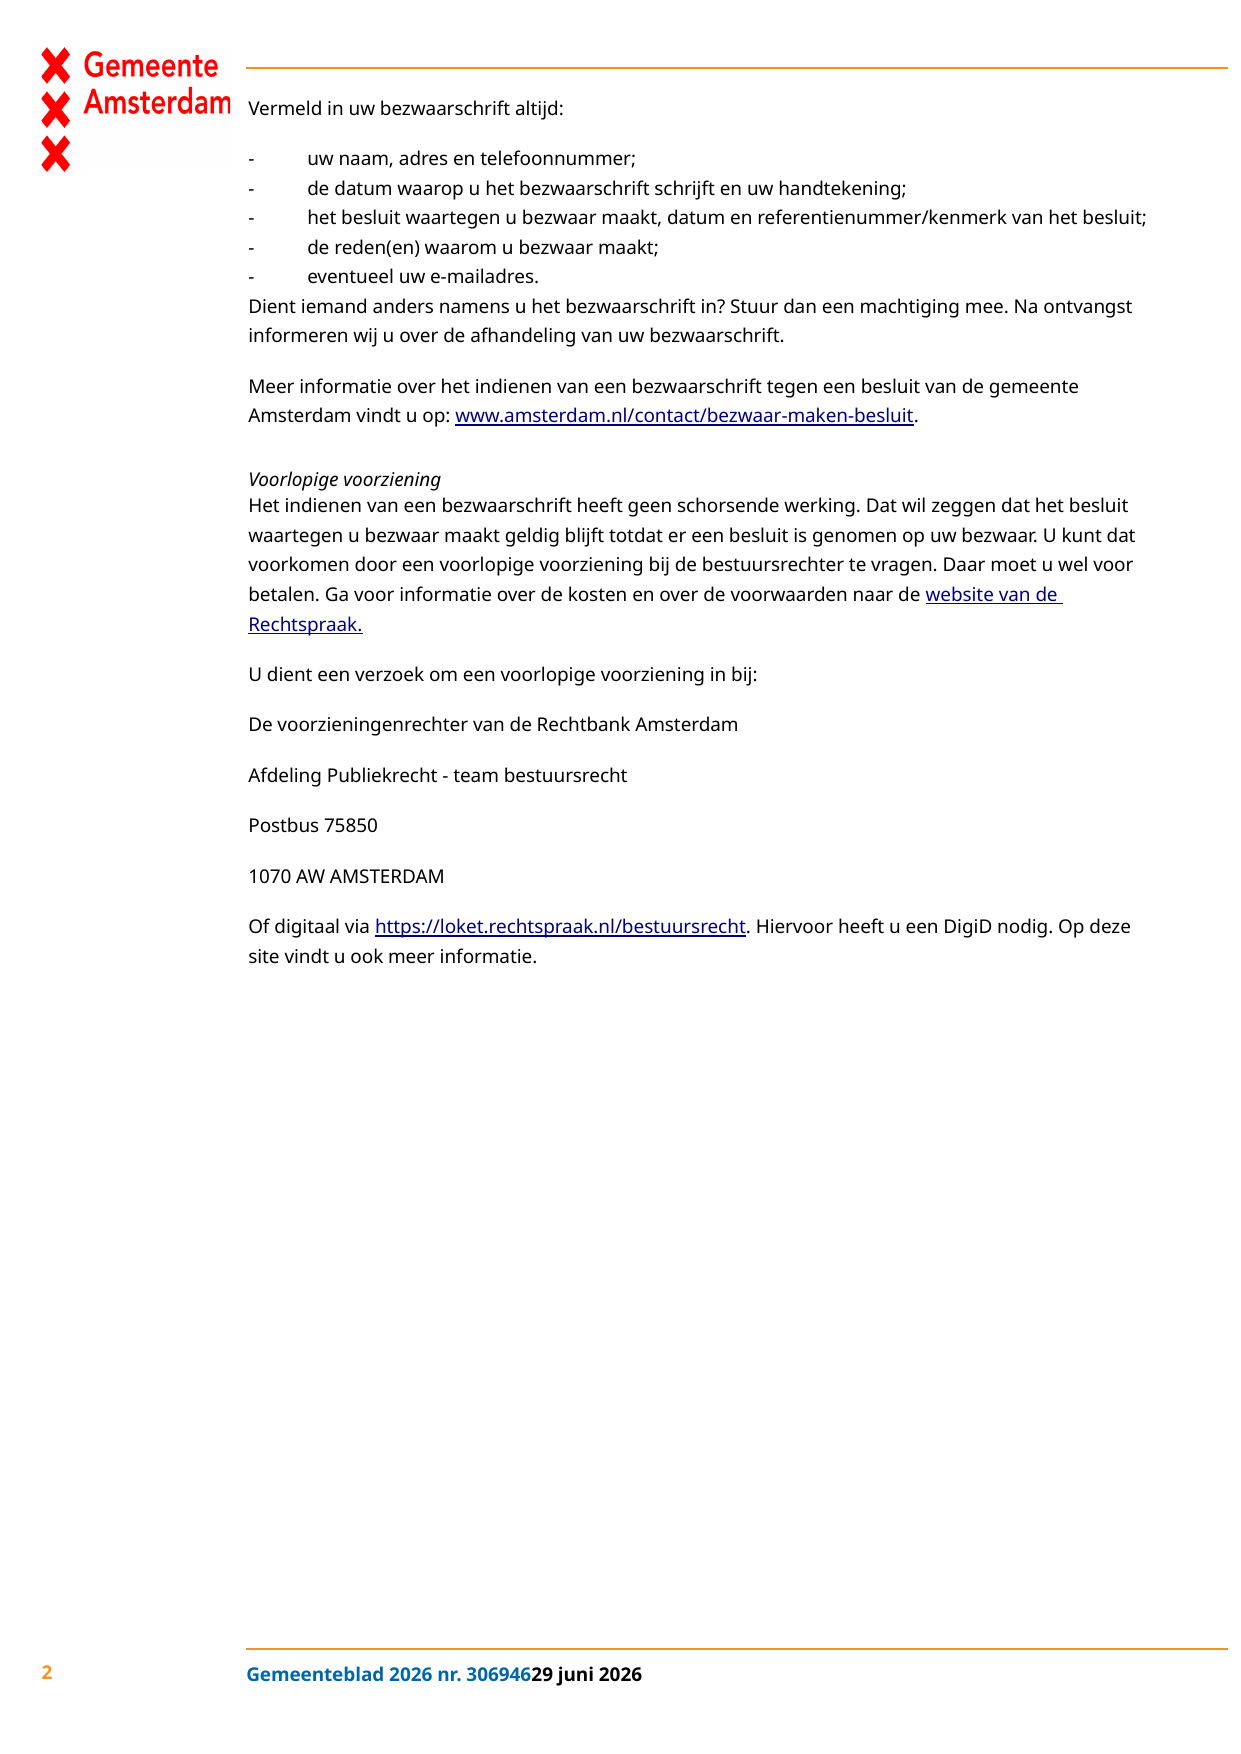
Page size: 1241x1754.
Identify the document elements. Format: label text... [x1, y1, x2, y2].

text Postbus 75850 [248, 812, 1152, 838]
text Meer informatie over het indienen van een bezwaarschrift tegen een besluit van de gemeente Amsterdam vindt u op: www.amsterdam.nl/contact/bezwaar-maken-besluit. [248, 373, 1152, 428]
list de reden(en) waarom u bezwaar maakt; [248, 234, 1152, 260]
picture [41, 47, 231, 172]
text Dient iemand anders namens u het bezwaarschrift in? Stuur dan een machtiging mee. Na ontvangst informeren wij u over de afhandeling van uw bezwaarschrift. [248, 293, 1152, 348]
list het besluit waartegen u bezwaar maakt, datum en referentienummer/kenmerk van het besluit; [248, 204, 1152, 230]
list de datum waarop u het bezwaarschrift schrijft en uw handtekening; [248, 175, 1152, 201]
text Voorlopige voorziening [248, 467, 1152, 492]
text Afdeling Publiekrecht - team bestuursrecht [248, 762, 1152, 788]
list uw naam, adres en telefoonnummer; [248, 145, 1152, 171]
text Het indienen van een bezwaarschrift heeft geen schorsende werking. Dat wil zeggen dat het besluit waartegen u bezwaar maakt geldig blijft totdat er een besluit is genomen op uw bezwaar. U kunt dat voorkomen door een voorlopige voorziening bij de bestuursrechter te vragen. Daar moet u wel voor betalen. Ga voor informatie over de kosten en over de voorwaarden naar de website van de Rechtspraak. [248, 492, 1152, 636]
text Of digitaal via https://loket.rechtspraak.nl/bestuursrecht. Hiervoor heeft u een DigiD nodig. Op deze site vindt u ook meer informatie. [248, 913, 1152, 968]
text U dient een verzoek om een voorlopige voorziening in bij: [248, 661, 1152, 687]
list eventueel uw e-mailadres. [248, 263, 1152, 289]
text 1070 AW AMSTERDAM [248, 863, 1152, 888]
text Vermeld in uw bezwaarschrift altijd: [248, 95, 1152, 121]
text De voorzieningenrechter van de Rechtbank Amsterdam [248, 712, 1152, 737]
